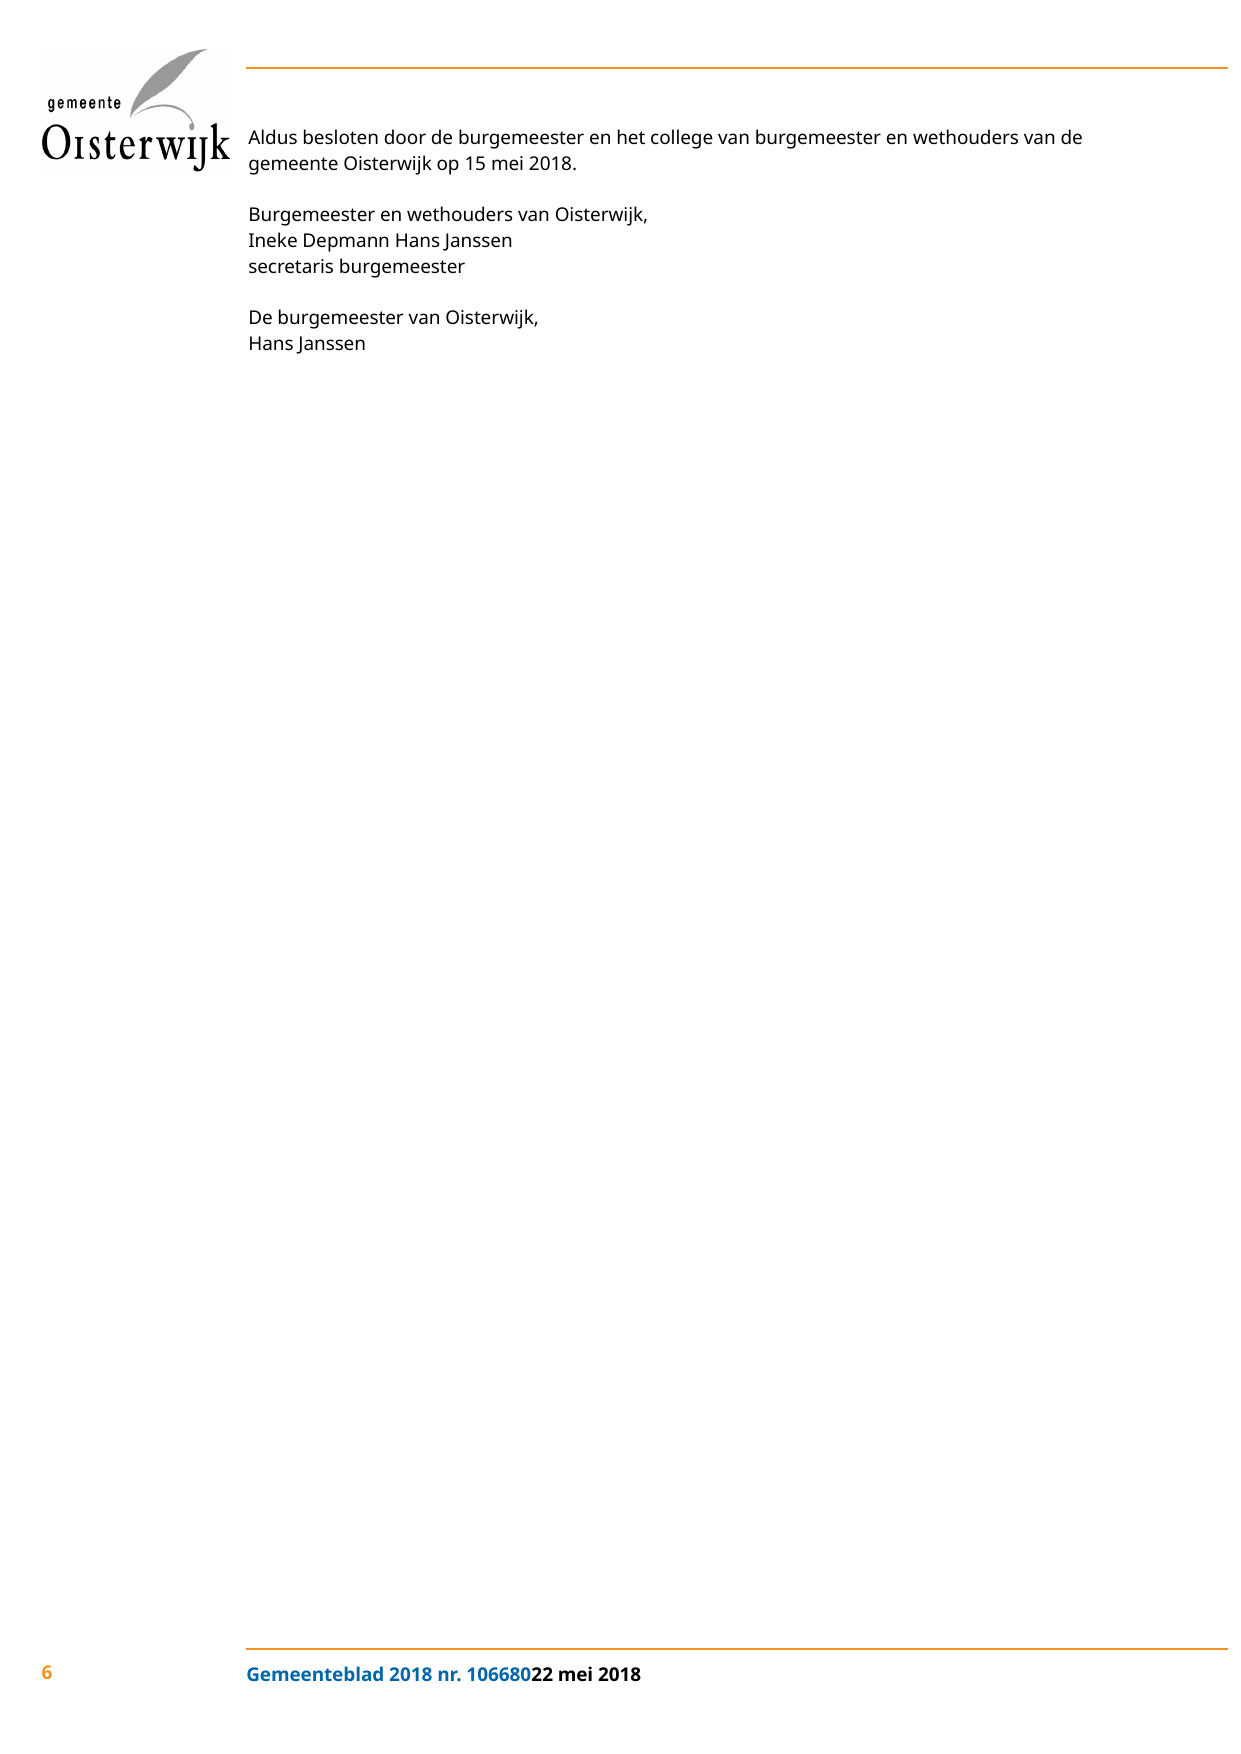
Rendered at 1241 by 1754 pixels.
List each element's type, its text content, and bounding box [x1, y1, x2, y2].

text Aldus besloten door de burgemeester en het college van burgemeester en wethouders van de gemeente Oisterwijk op 15 mei 2018. [248, 124, 1152, 176]
text De burgemeester van Oisterwijk, [248, 304, 1152, 330]
text Burgemeester en wethouders van Oisterwijk, [248, 202, 1152, 227]
picture [41, 47, 231, 172]
text Ineke Depmann Hans Janssen [248, 227, 1152, 253]
text secretaris burgemeester [248, 253, 1152, 279]
text Hans Janssen [248, 330, 1152, 356]
